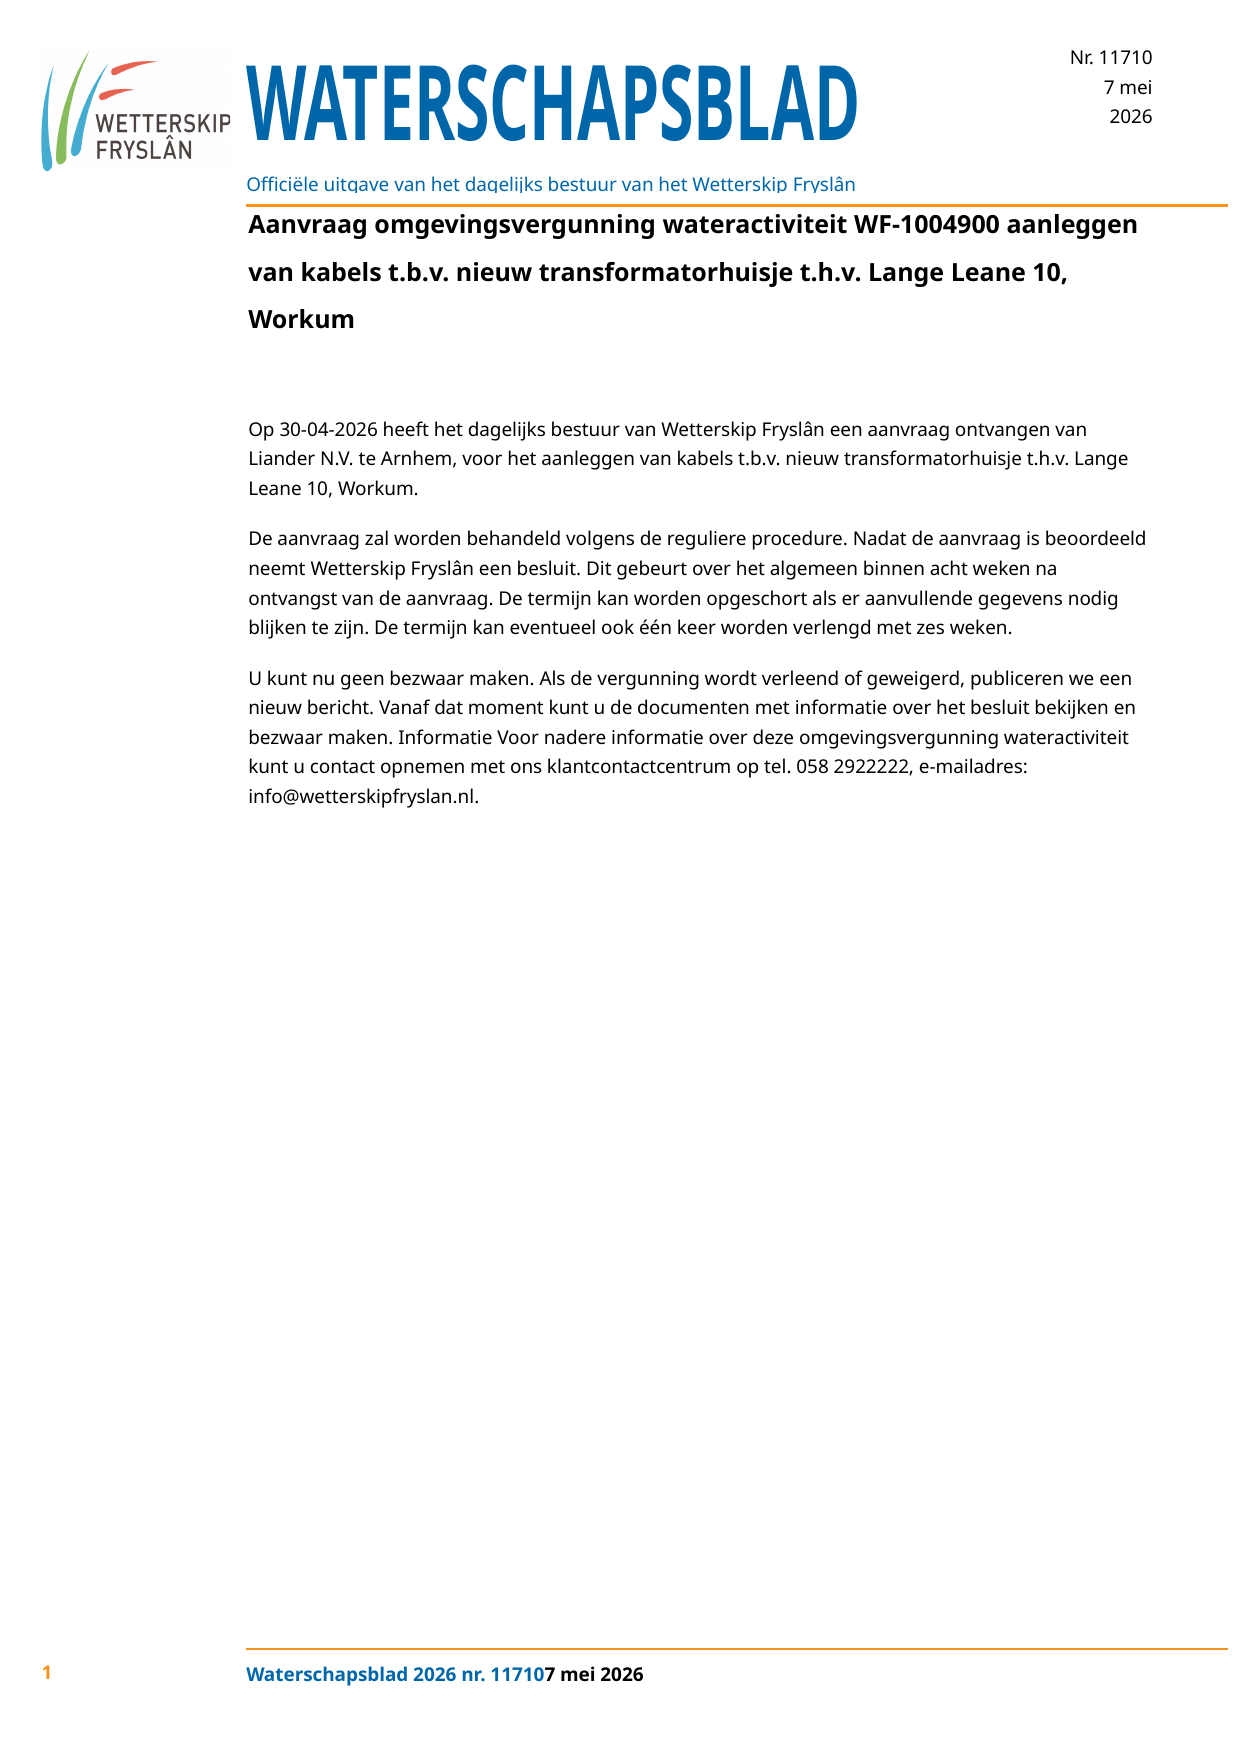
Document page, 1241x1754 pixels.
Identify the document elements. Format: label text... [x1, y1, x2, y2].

picture [41, 47, 231, 172]
text Aanvraag omgevingsvergunning wateractiviteit WF-1004900 aanleggen van kabels t.b.v. nieuw transformatorhuisje t.h.v. Lange Leane 10, Workum [248, 207, 1152, 336]
text Op 30-04-2026 heeft het dagelijks bestuur van Wetterskip Fryslân een aanvraag ontvangen van Liander N.V. te Arnhem, voor het aanleggen van kabels t.b.v. nieuw transformatorhuisje t.h.v. Lange Leane 10, Workum. [248, 416, 1152, 501]
text U kunt nu geen bezwaar maken. Als de vergunning wordt verleend of geweigerd, publiceren we een nieuw bericht. Vanaf dat moment kunt u de documenten met informatie over het besluit bekijken en bezwaar maken. Informatie Voor nadere informatie over deze omgevingsvergunning wateractiviteit kunt u contact opnemen met ons klantcontactcentrum op tel. 058 2922222, e-mailadres: info@wetterskipfryslan.nl. [248, 665, 1152, 809]
text De aanvraag zal worden behandeld volgens de reguliere procedure. Nadat de aanvraag is beoordeeld neemt Wetterskip Fryslân een besluit. Dit gebeurt over het algemeen binnen acht weken na ontvangst van de aanvraag. De termijn kan worden opgeschort als er aanvullende gegevens nodig blijken te zijn. De termijn kan eventueel ook één keer worden verlengd met zes weken. [248, 526, 1152, 640]
